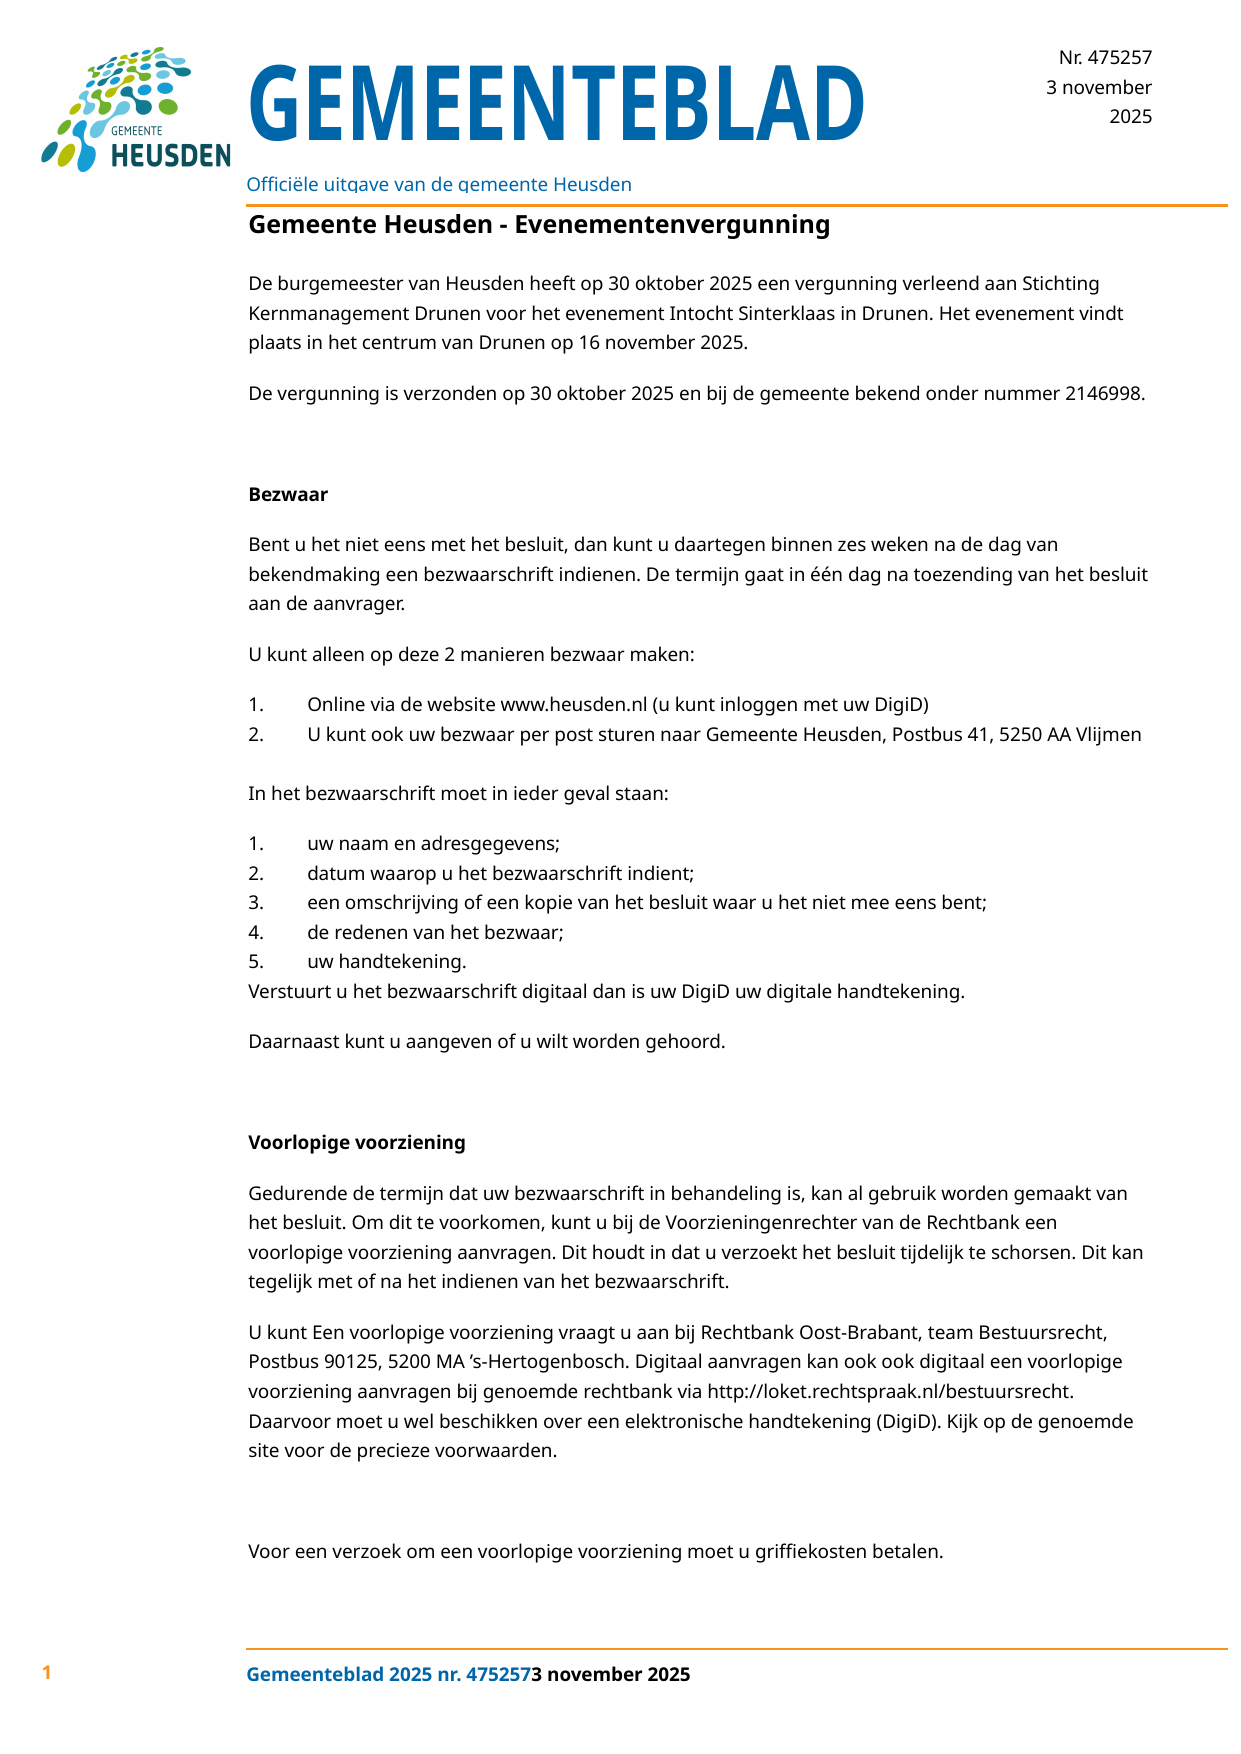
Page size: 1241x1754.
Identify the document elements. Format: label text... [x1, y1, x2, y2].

list datum waarop u het bezwaarschrift indient; [248, 860, 1152, 886]
text Voorlopige voorziening [248, 1129, 1152, 1155]
text Gemeente Heusden - Evenementenvergunning [248, 207, 1152, 241]
text Gedurende de termijn dat uw bezwaarschrift in behandeling is, kan al gebruik worden gemaakt van het besluit. Om dit te voorkomen, kunt u bij de Voorzieningenrechter van de Rechtbank een voorlopige voorziening aanvragen. Dit houdt in dat u verzoekt het besluit tijdelijk te schorsen. Dit kan tegelijk met of na het indienen van het bezwaarschrift. [248, 1180, 1152, 1294]
text Verstuurt u het bezwaarschrift digitaal dan is uw DigiD uw digitale handtekening. [248, 978, 1152, 1004]
text Bezwaar [248, 481, 1152, 506]
list uw naam en adresgegevens; [248, 830, 1152, 856]
text U kunt Een voorlopige voorziening vraagt u aan bij Rechtbank Oost-Brabant, team Bestuursrecht, Postbus 90125, 5200 MA ’s-Hertogenbosch. Digitaal aanvragen kan ook ook digitaal een voorlopige voorziening aanvragen bij genoemde rechtbank via http://loket.rechtspraak.nl/bestuursrecht. Daarvoor moet u wel beschikken over een elektronische handtekening (DigiD). Kijk op de genoemde site voor de precieze voorwaarden. [248, 1319, 1152, 1463]
text Voor een verzoek om een voorlopige voorziening moet u griffiekosten betalen. [248, 1538, 1152, 1564]
list de redenen van het bezwaar; [248, 919, 1152, 945]
list uw handtekening. [248, 949, 1152, 974]
text De burgemeester van Heusden heeft op 30 oktober 2025 een vergunning verleend aan Stichting Kernmanagement Drunen voor het evenement Intocht Sinterklaas in Drunen. Het evenement vindt plaats in het centrum van Drunen op 16 november 2025. [248, 270, 1152, 355]
list U kunt ook uw bezwaar per post sturen naar Gemeente Heusden, Postbus 41, 5250 AA Vlijmen [248, 721, 1152, 746]
picture [41, 47, 231, 172]
text In het bezwaarschrift moet in ieder geval staan: [248, 780, 1152, 806]
text Daarnaast kunt u aangeven of u wilt worden gehoord. [248, 1029, 1152, 1054]
text U kunt alleen op deze 2 manieren bezwaar maken: [248, 641, 1152, 666]
text Bent u het niet eens met het besluit, dan kunt u daartegen binnen zes weken na de dag van bekendmaking een bezwaarschrift indienen. De termijn gaat in één dag na toezending van het besluit aan de aanvrager. [248, 531, 1152, 616]
text De vergunning is verzonden op 30 oktober 2025 en bij de gemeente bekend onder nummer 2146998. [248, 380, 1152, 406]
list een omschrijving of een kopie van het besluit waar u het niet mee eens bent; [248, 889, 1152, 915]
list Online via de website www.heusden.nl (u kunt inloggen met uw DigiD) [248, 691, 1152, 717]
